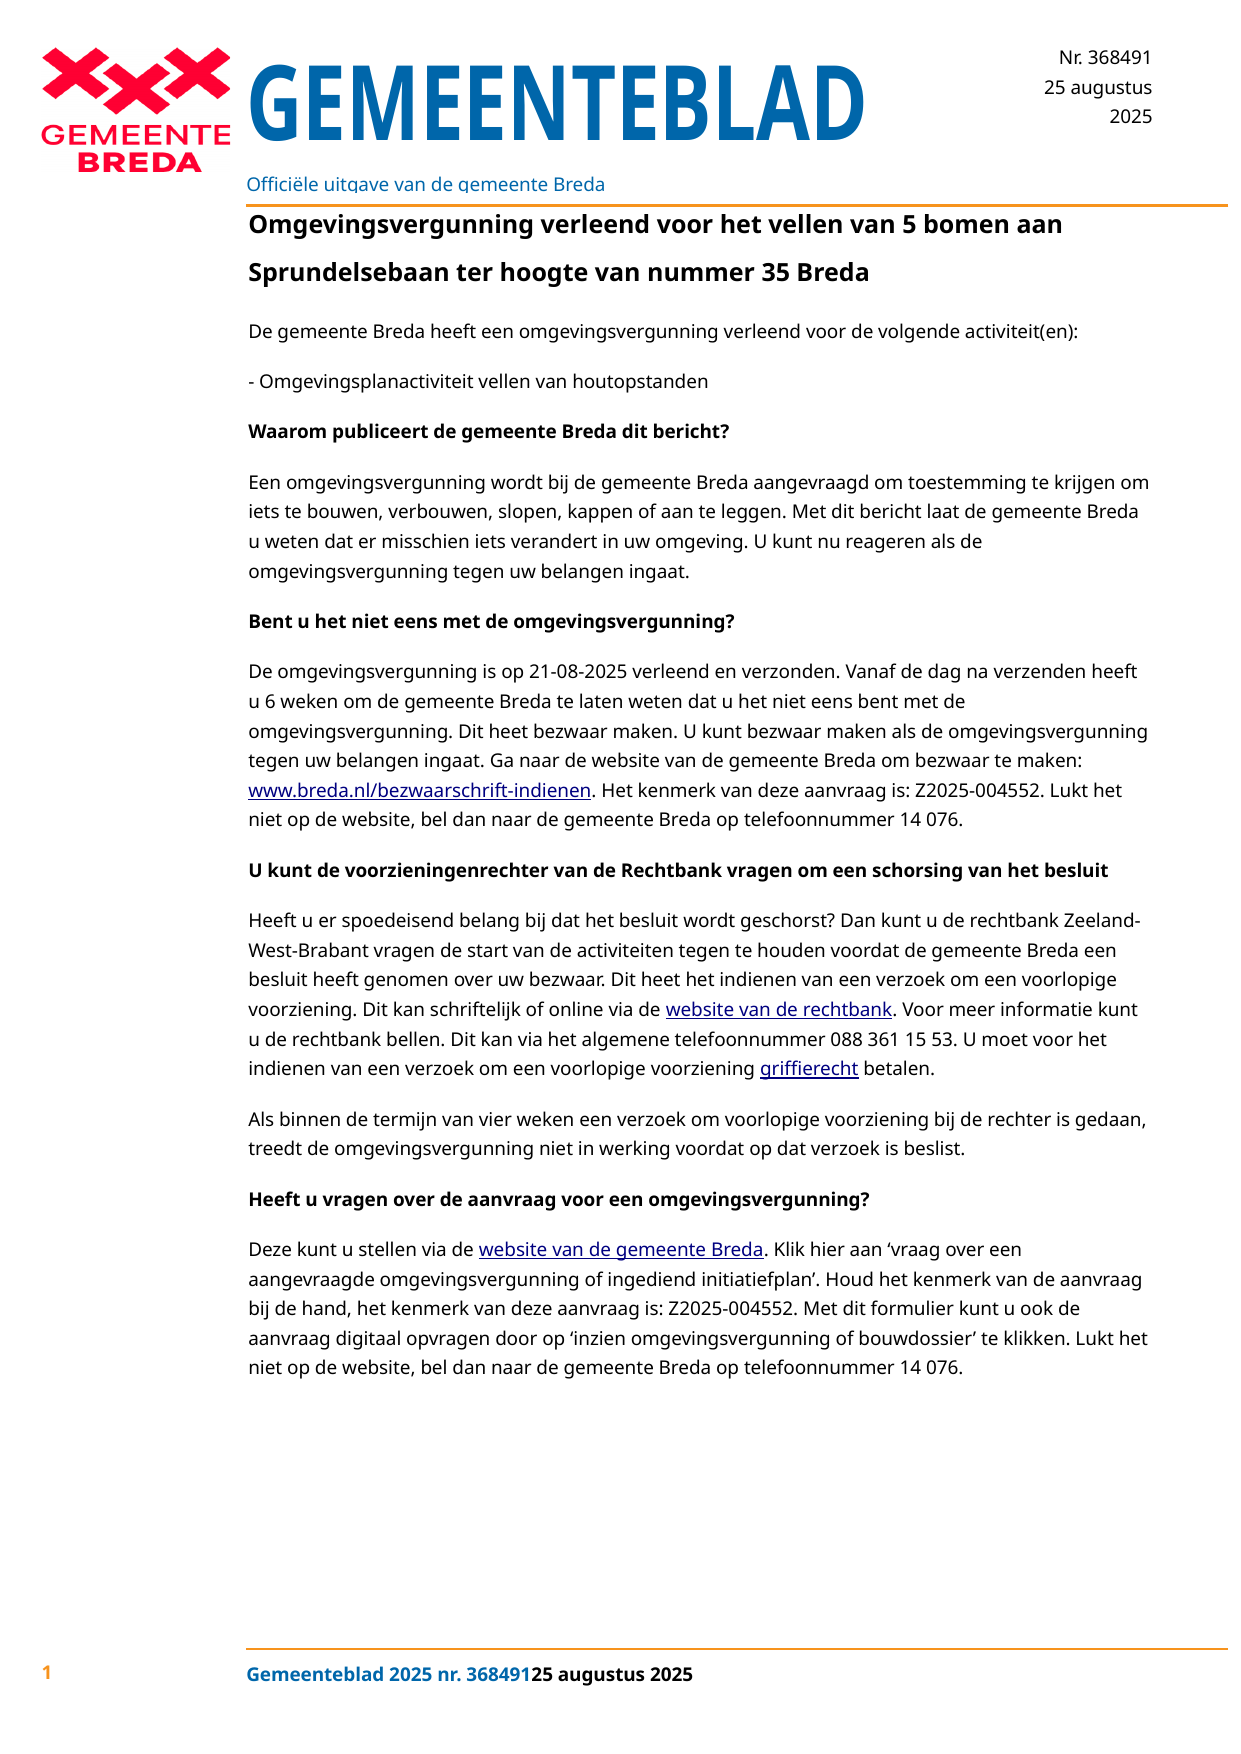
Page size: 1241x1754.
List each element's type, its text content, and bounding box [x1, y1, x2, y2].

text De omgevingsvergunning is op 21-08-2025 verleend en verzonden. Vanaf de dag na verzenden heeft u 6 weken om de gemeente Breda te laten weten dat u het niet eens bent met de omgevingsvergunning. Dit heet bezwaar maken. U kunt bezwaar maken als de omgevingsvergunning tegen uw belangen ingaat. Ga naar de website van de gemeente Breda om bezwaar te maken: www.breda.nl/bezwaarschrift-indienen. Het kenmerk van deze aanvraag is: Z2025-004552. Lukt het niet op de website, bel dan naar de gemeente Breda op telefoonnummer 14 076. [248, 659, 1152, 832]
text Als binnen de termijn van vier weken een verzoek om voorlopige voorziening bij de rechter is gedaan, treedt de omgevingsvergunning niet in werking voordat op dat verzoek is beslist. [248, 1106, 1152, 1161]
picture [41, 47, 231, 172]
text Deze kunt u stellen via de website van de gemeente Breda. Klik hier aan ‘vraag over een aangevraagde omgevingsvergunning of ingediend initiatiefplan’. Houd het kenmerk van de aanvraag bij de hand, het kenmerk van deze aanvraag is: Z2025-004552. Met dit formulier kunt u ook de aanvraag digitaal opvragen door op ‘inzien omgevingsvergunning of bouwdossier’ te klikken. Lukt het niet op de website, bel dan naar de gemeente Breda op telefoonnummer 14 076. [248, 1236, 1152, 1380]
text Bent u het niet eens met de omgevingsvergunning? [248, 608, 1152, 634]
text Heeft u vragen over de aanvraag voor een omgevingsvergunning? [248, 1186, 1152, 1212]
text U kunt de voorzieningenrechter van de Rechtbank vragen om een schorsing van het besluit [248, 857, 1152, 883]
text - Omgevingsplanactiviteit vellen van houtopstanden [248, 368, 1152, 394]
text Heeft u er spoedeisend belang bij dat het besluit wordt geschorst? Dan kunt u de rechtbank Zeeland-West-Brabant vragen de start van de activiteiten tegen te houden voordat de gemeente Breda een besluit heeft genomen over uw bezwaar. Dit heet het indienen van een verzoek om een voorlopige voorziening. Dit kan schriftelijk of online via de website van de rechtbank. Voor meer informatie kunt u de rechtbank bellen. Dit kan via het algemene telefoonnummer 088 361 15 53. U moet voor het indienen van een verzoek om een voorlopige voorziening griffierecht betalen. [248, 907, 1152, 1081]
text De gemeente Breda heeft een omgevingsvergunning verleend voor de volgende activiteit(en): [248, 318, 1152, 344]
text Waarom publiceert de gemeente Breda dit bericht? [248, 419, 1152, 444]
text Een omgevingsvergunning wordt bij de gemeente Breda aangevraagd om toestemming te krijgen om iets te bouwen, verbouwen, slopen, kappen of aan te leggen. Met dit bericht laat de gemeente Breda u weten dat er misschien iets verandert in uw omgeving. U kunt nu reageren als de omgevingsvergunning tegen uw belangen ingaat. [248, 469, 1152, 584]
text Omgevingsvergunning verleend voor het vellen van 5 bomen aan Sprundelsebaan ter hoogte van nummer 35 Breda [248, 207, 1152, 288]
